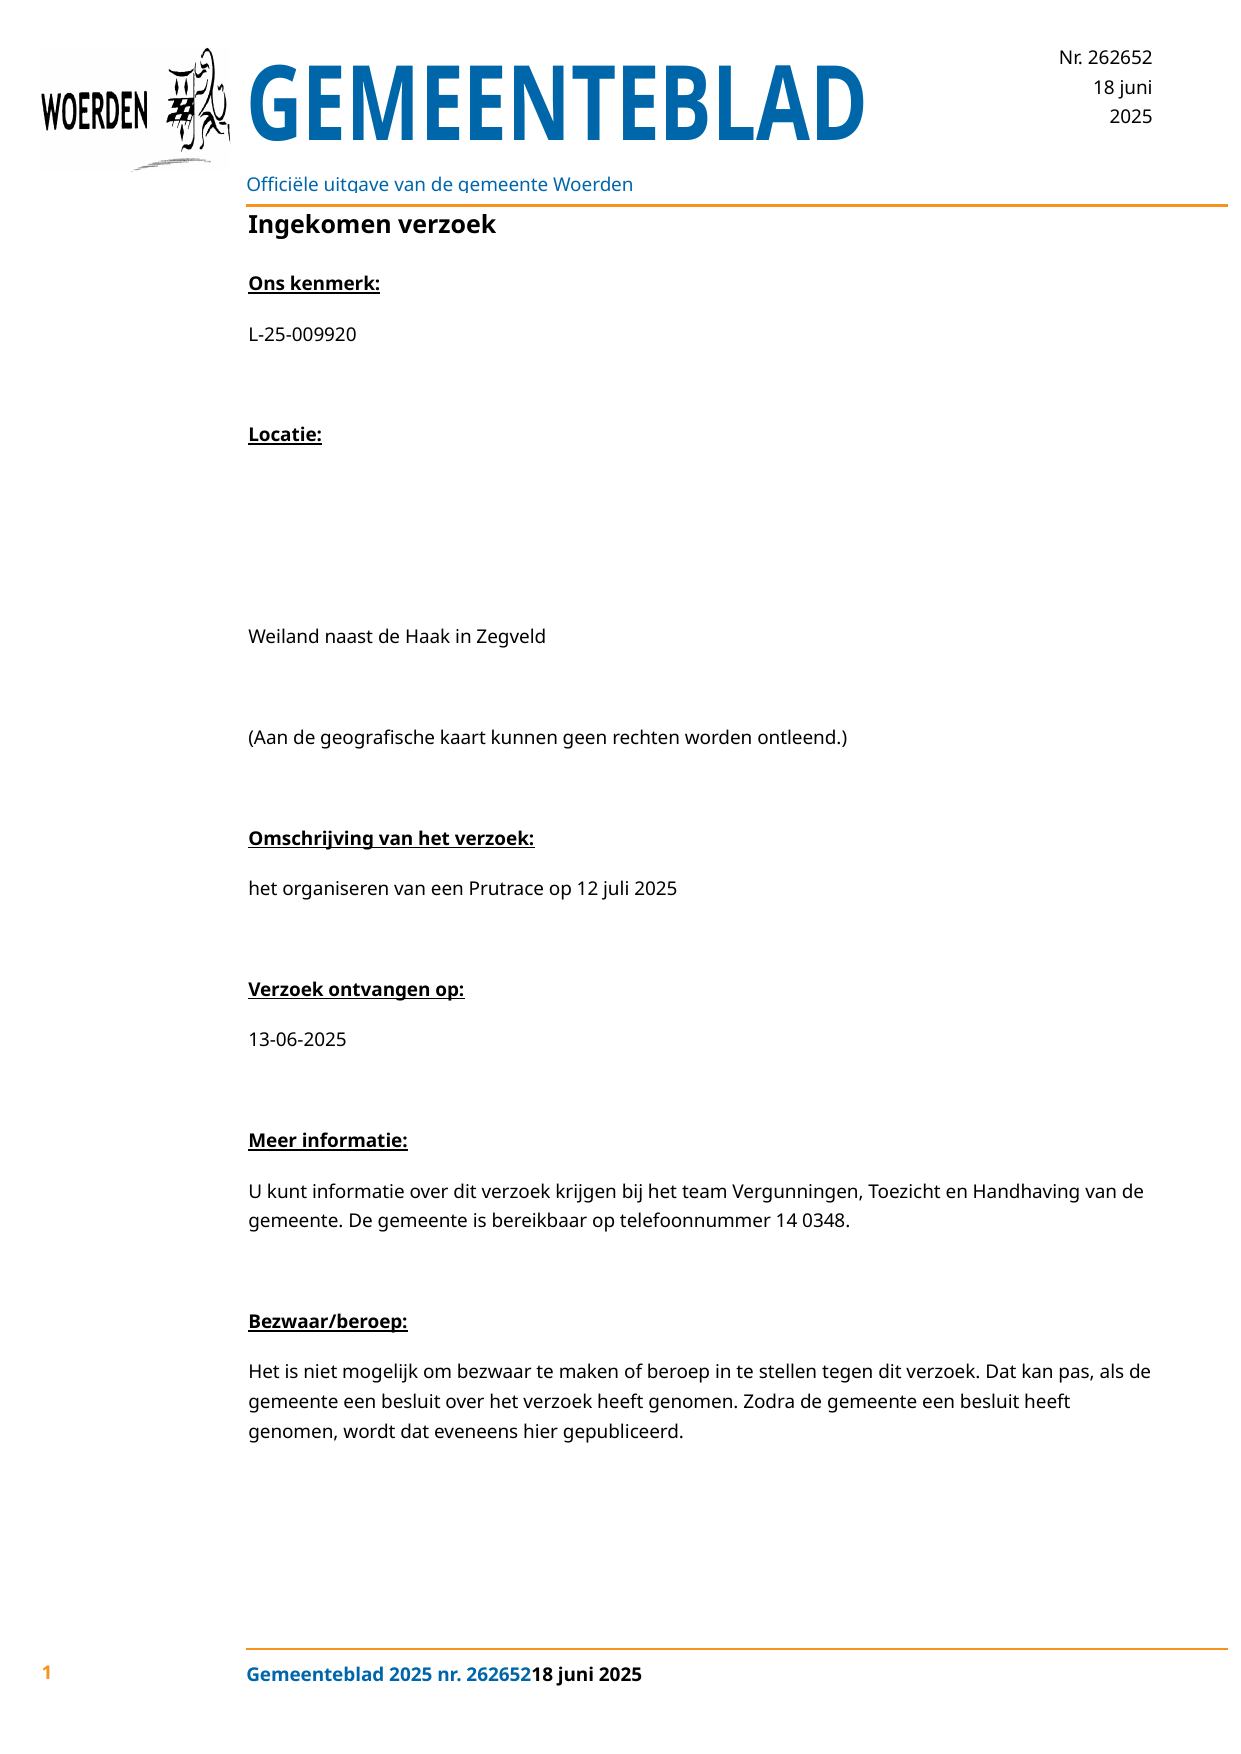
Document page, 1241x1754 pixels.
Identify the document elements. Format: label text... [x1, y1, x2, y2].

text Ingekomen verzoek [248, 207, 1152, 241]
text 13-06-2025 [248, 1027, 1152, 1052]
text Omschrijving van het verzoek: [248, 825, 1152, 851]
text L-25-009920 [248, 321, 1152, 346]
text Het is niet mogelijk om bezwaar te maken of beroep in te stellen tegen dit verzoek. Dat kan pas, als de gemeente een besluit over het verzoek heeft genomen. Zodra de gemeente een besluit heeft genomen, wordt dat eveneens hier gepubliceerd. [248, 1359, 1152, 1443]
text Weiland naast de Haak in Zegveld [248, 623, 1152, 649]
text Bezwaar/beroep: [248, 1308, 1152, 1334]
picture [41, 47, 231, 172]
text Locatie: [248, 422, 1152, 447]
text Meer informatie: [248, 1127, 1152, 1153]
text Ons kenmerk: [248, 270, 1152, 296]
text U kunt informatie over dit verzoek krijgen bij het team Vergunningen, Toezicht en Handhaving van de gemeente. De gemeente is bereikbaar op telefoonnummer 14 0348. [248, 1178, 1152, 1233]
text (Aan de geografische kaart kunnen geen rechten worden ontleend.) [248, 724, 1152, 750]
text Verzoek ontvangen op: [248, 976, 1152, 1002]
text het organiseren van een Prutrace op 12 juli 2025 [248, 875, 1152, 901]
